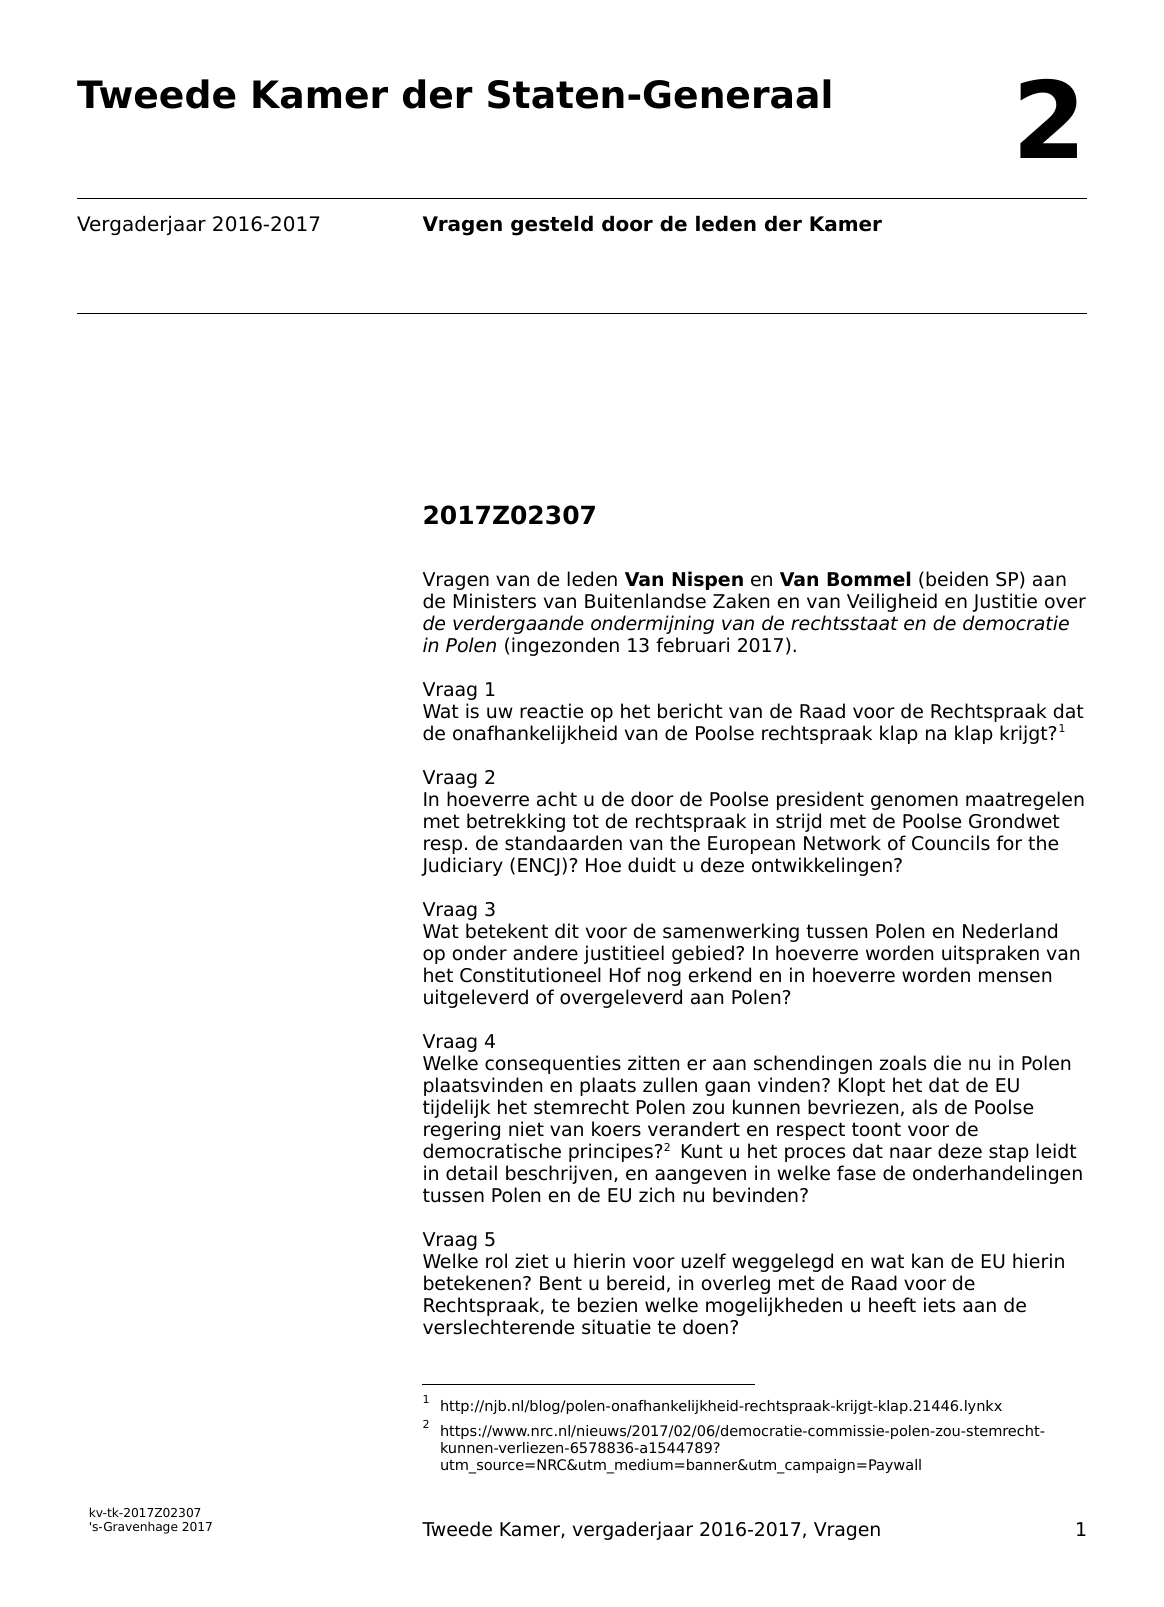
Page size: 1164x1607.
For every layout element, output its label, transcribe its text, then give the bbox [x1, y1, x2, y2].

text Vraag 3 [422, 899, 1087, 921]
text Vraag 2 [422, 767, 1087, 789]
table_cell Vergaderjaar 2016-2017 [77, 199, 422, 313]
text Wat is uw reactie op het bericht van de Raad voor de Rechtspraak dat de onafhankelijkheid van de Poolse rechtspraak klap na klap krijgt? [422, 701, 1087, 745]
table_header 2 [886, 59, 1087, 198]
text Vraag 1 [422, 679, 1087, 701]
table_cell Vragen gesteld door de leden der Kamer [422, 199, 1087, 313]
text Vraag 4 [422, 1031, 1087, 1053]
text In hoeverre acht u de door de Poolse president genomen maatregelen met betrekking tot de rechtspraak in strijd met de Poolse Grondwet resp. de standaarden van the European Network of Councils for the Judiciary (ENCJ)? Hoe duidt u deze ontwikkelingen? [422, 789, 1087, 877]
text Vraag 5 [422, 1229, 1087, 1251]
text kv-tk-2017Z02307 [88, 1506, 323, 1520]
text Vragen van de leden Van Nispen en Van Bommel (beiden SP) aan de Ministers van Buitenlandse Zaken en van Veiligheid en Justitie over de verdergaande ondermijning van de rechtsstaat en de democratie in Polen (ingezonden 13 februari 2017). [422, 569, 1087, 657]
text http://njb.nl/blog/polen-onafhankelijkheid-rechtspraak-krijgt-klap.21446.lynkx [422, 1393, 1087, 1416]
text 2017Z02307 [422, 501, 1087, 531]
table_header Tweede Kamer der Staten-Generaal [77, 59, 886, 198]
text Welke rol ziet u hierin voor uzelf weggelegd en wat kan de EU hierin betekenen? Bent u bereid, in overleg met de Raad voor de Rechtspraak, te bezien welke mogelijkheden u heeft iets aan de verslechterende situatie te doen? [422, 1251, 1087, 1339]
text https://www.nrc.nl/nieuws/2017/02/06/democratie-commissie-polen-zou-stemrecht-kunnen-verliezen-6578836-a1544789?utm_source=NRC&utm_medium=banner&utm_campaign=Paywall [422, 1418, 1087, 1474]
text Welke consequenties zitten er aan schendingen zoals die nu in Polen plaatsvinden en plaats zullen gaan vinden? Klopt het dat de EU tijdelijk het stemrecht Polen zou kunnen bevriezen, als de Poolse regering niet van koers verandert en respect toont voor de democratische principes? Kunt u het proces dat naar deze stap leidt in detail beschrijven, en aangeven in welke fase de onderhandelingen tussen Polen en de EU zich nu bevinden? [422, 1053, 1087, 1207]
text Wat betekent dit voor de samenwerking tussen Polen en Nederland op onder andere justitieel gebied? In hoeverre worden uitspraken van het Constitutioneel Hof nog erkend en in hoeverre worden mensen uitgeleverd of overgeleverd aan Polen? [422, 921, 1087, 1009]
text 's-Gravenhage 2017 [88, 1520, 323, 1534]
